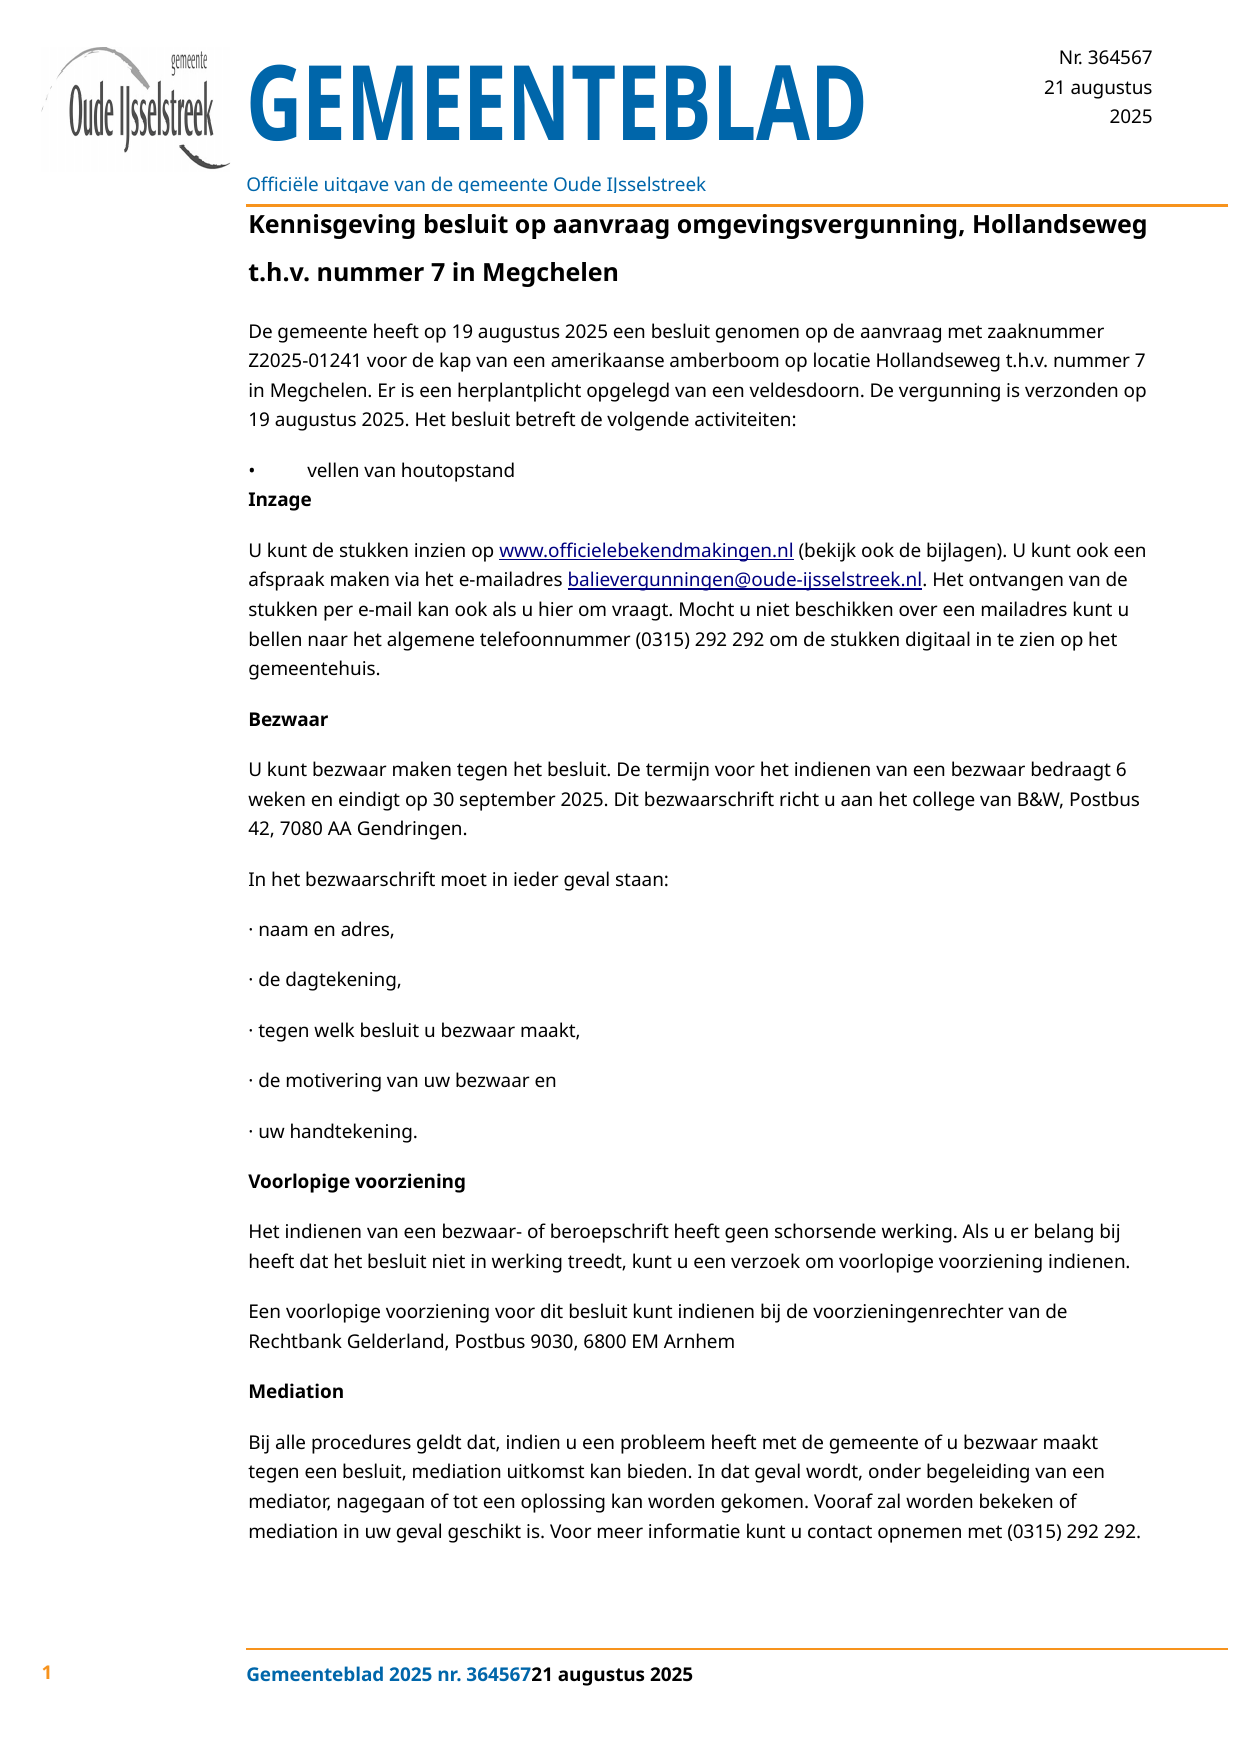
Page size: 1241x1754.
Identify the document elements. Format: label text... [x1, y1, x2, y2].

text · tegen welk besluit u bezwaar maakt, [248, 1017, 1152, 1043]
text Bezwaar [248, 706, 1152, 732]
text Mediation [248, 1379, 1152, 1404]
text · naam en adres, [248, 916, 1152, 942]
text · de dagtekening, [248, 967, 1152, 992]
text Een voorlopige voorziening voor dit besluit kunt indienen bij de voorzieningenrechter van de Rechtbank Gelderland, Postbus 9030, 6800 EM Arnhem [248, 1299, 1152, 1354]
text Bij alle procedures geldt dat, indien u een probleem heeft met de gemeente of u bezwaar maakt tegen een besluit, mediation uitkomst kan bieden. In dat geval wordt, onder begeleiding van een mediator, nagegaan of tot een oplossing kan worden gekomen. Vooraf zal worden bekeken of mediation in uw geval geschikt is. Voor meer informatie kunt u contact opnemen met (0315) 292 292. [248, 1429, 1152, 1544]
list vellen van houtopstand [248, 457, 1152, 483]
text · uw handtekening. [248, 1118, 1152, 1144]
text · de motivering van uw bezwaar en [248, 1067, 1152, 1093]
text Het indienen van een bezwaar- of beroepschrift heeft geen schorsende werking. Als u er belang bij heeft dat het besluit niet in werking treedt, kunt u een verzoek om voorlopige voorziening indienen. [248, 1219, 1152, 1274]
text In het bezwaarschrift moet in ieder geval staan: [248, 866, 1152, 892]
picture [41, 47, 231, 172]
text Voorlopige voorziening [248, 1168, 1152, 1194]
text De gemeente heeft op 19 augustus 2025 een besluit genomen op de aanvraag met zaaknummer Z2025-01241 voor de kap van een amerikaanse amberboom op locatie Hollandseweg t.h.v. nummer 7 in Megchelen. Er is een herplantplicht opgelegd van een veldesdoorn. De vergunning is verzonden op 19 augustus 2025. Het besluit betreft de volgende activiteiten: [248, 318, 1152, 432]
text Kennisgeving besluit op aanvraag omgevingsvergunning, Hollandseweg t.h.v. nummer 7 in Megchelen [248, 207, 1152, 288]
text U kunt bezwaar maken tegen het besluit. De termijn voor het indienen van een bezwaar bedraagt 6 weken en eindigt op 30 september 2025. Dit bezwaarschrift richt u aan het college van B&W, Postbus 42, 7080 AA Gendringen. [248, 756, 1152, 841]
text Inzage [248, 487, 1152, 512]
text U kunt de stukken inzien op www.officielebekendmakingen.nl (bekijk ook de bijlagen). U kunt ook een afspraak maken via het e-mailadres balievergunningen@oude-ijsselstreek.nl. Het ontvangen van de stukken per e-mail kan ook als u hier om vraagt. Mocht u niet beschikken over een mailadres kunt u bellen naar het algemene telefoonnummer (0315) 292 292 om de stukken digitaal in te zien op het gemeentehuis. [248, 537, 1152, 681]
